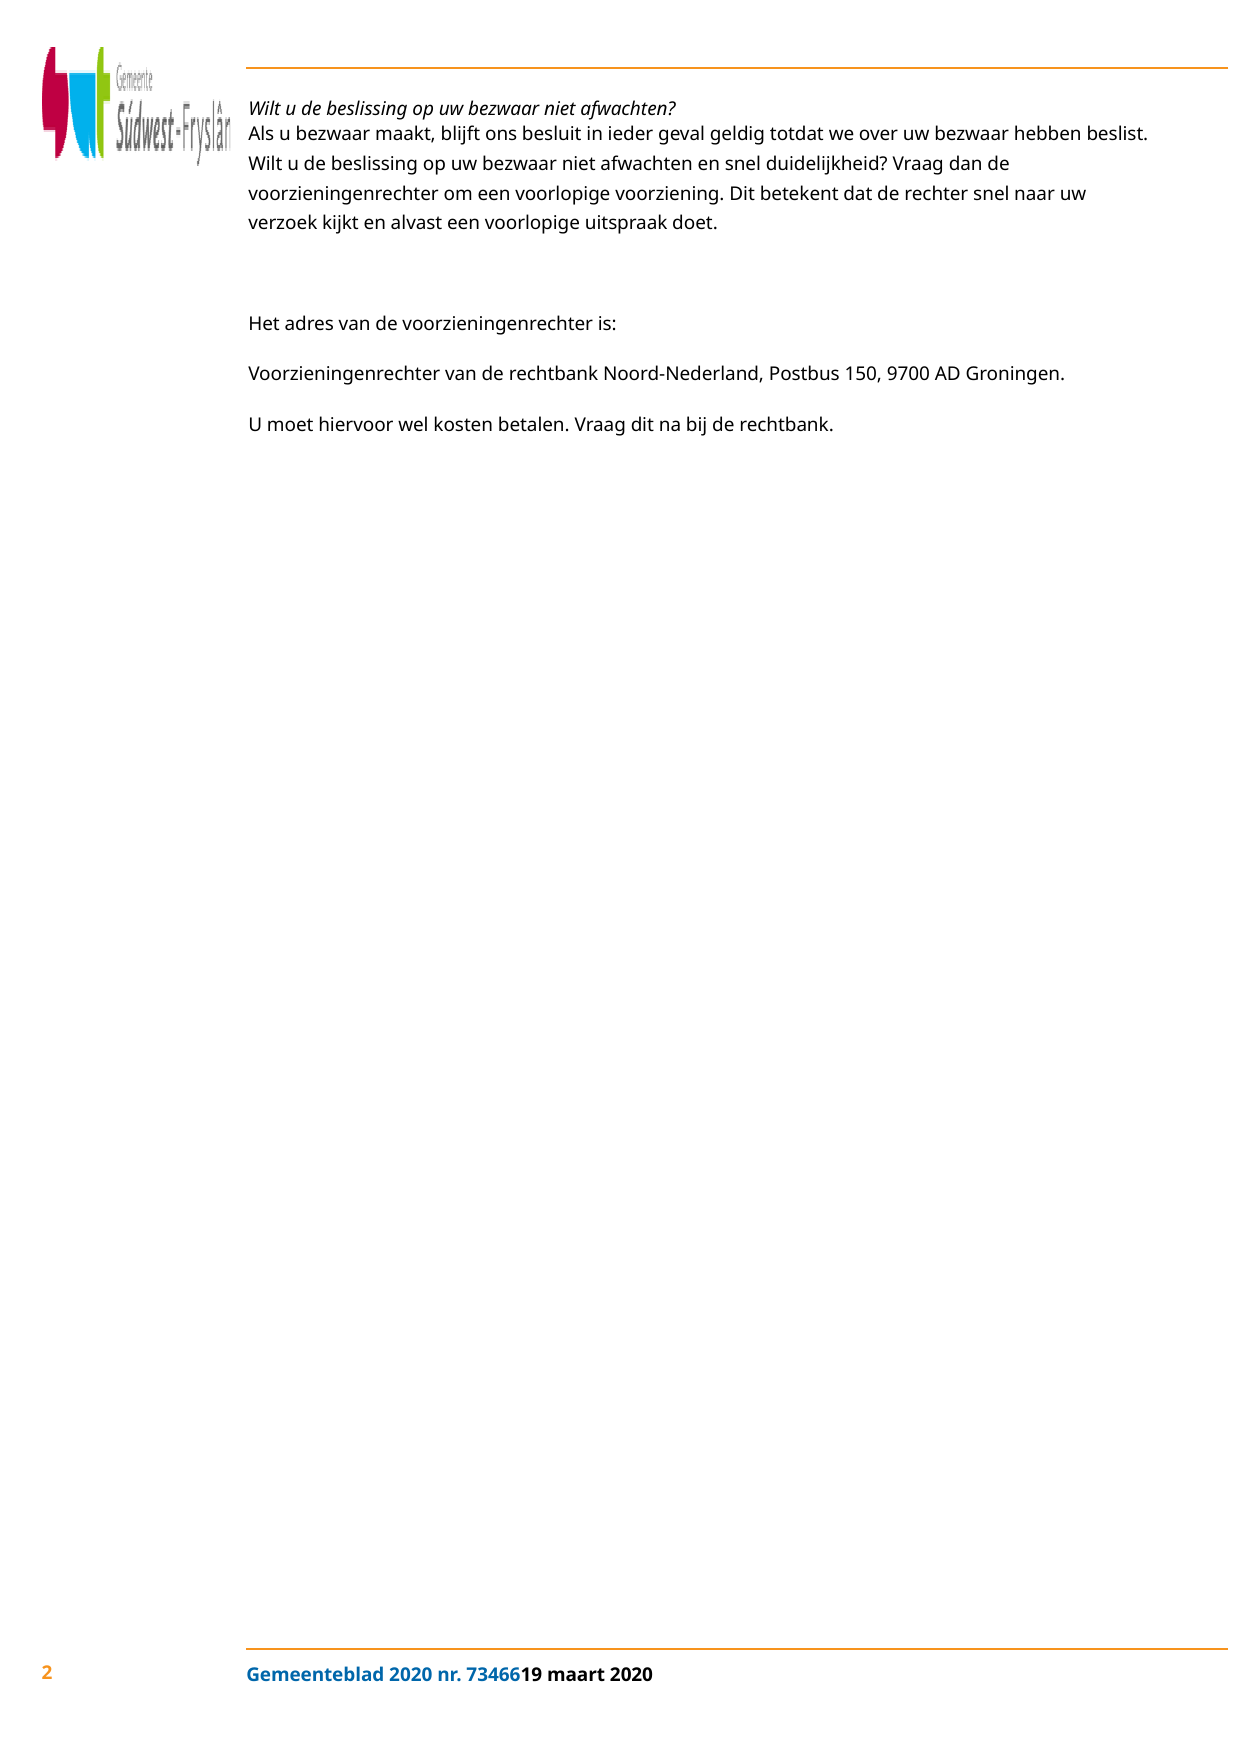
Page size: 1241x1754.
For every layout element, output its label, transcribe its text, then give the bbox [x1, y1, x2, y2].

picture [41, 47, 231, 172]
text Het adres van de voorzieningenrechter is: [248, 310, 1152, 336]
text Voorzieningenrechter van de rechtbank Noord-Nederland, Postbus 150, 9700 AD Groningen. [248, 361, 1152, 386]
text U moet hiervoor wel kosten betalen. Vraag dit na bij de rechtbank. [248, 411, 1152, 437]
text Als u bezwaar maakt, blijft ons besluit in ieder geval geldig totdat we over uw bezwaar hebben beslist. Wilt u de beslissing op uw bezwaar niet afwachten en snel duidelijkheid? Vraag dan de voorzieningenrechter om een voorlopige voorziening. Dit betekent dat de rechter snel naar uw verzoek kijkt en alvast een voorlopige uitspraak doet. [248, 121, 1152, 235]
text Wilt u de beslissing op uw bezwaar niet afwachten? [248, 95, 1152, 121]
